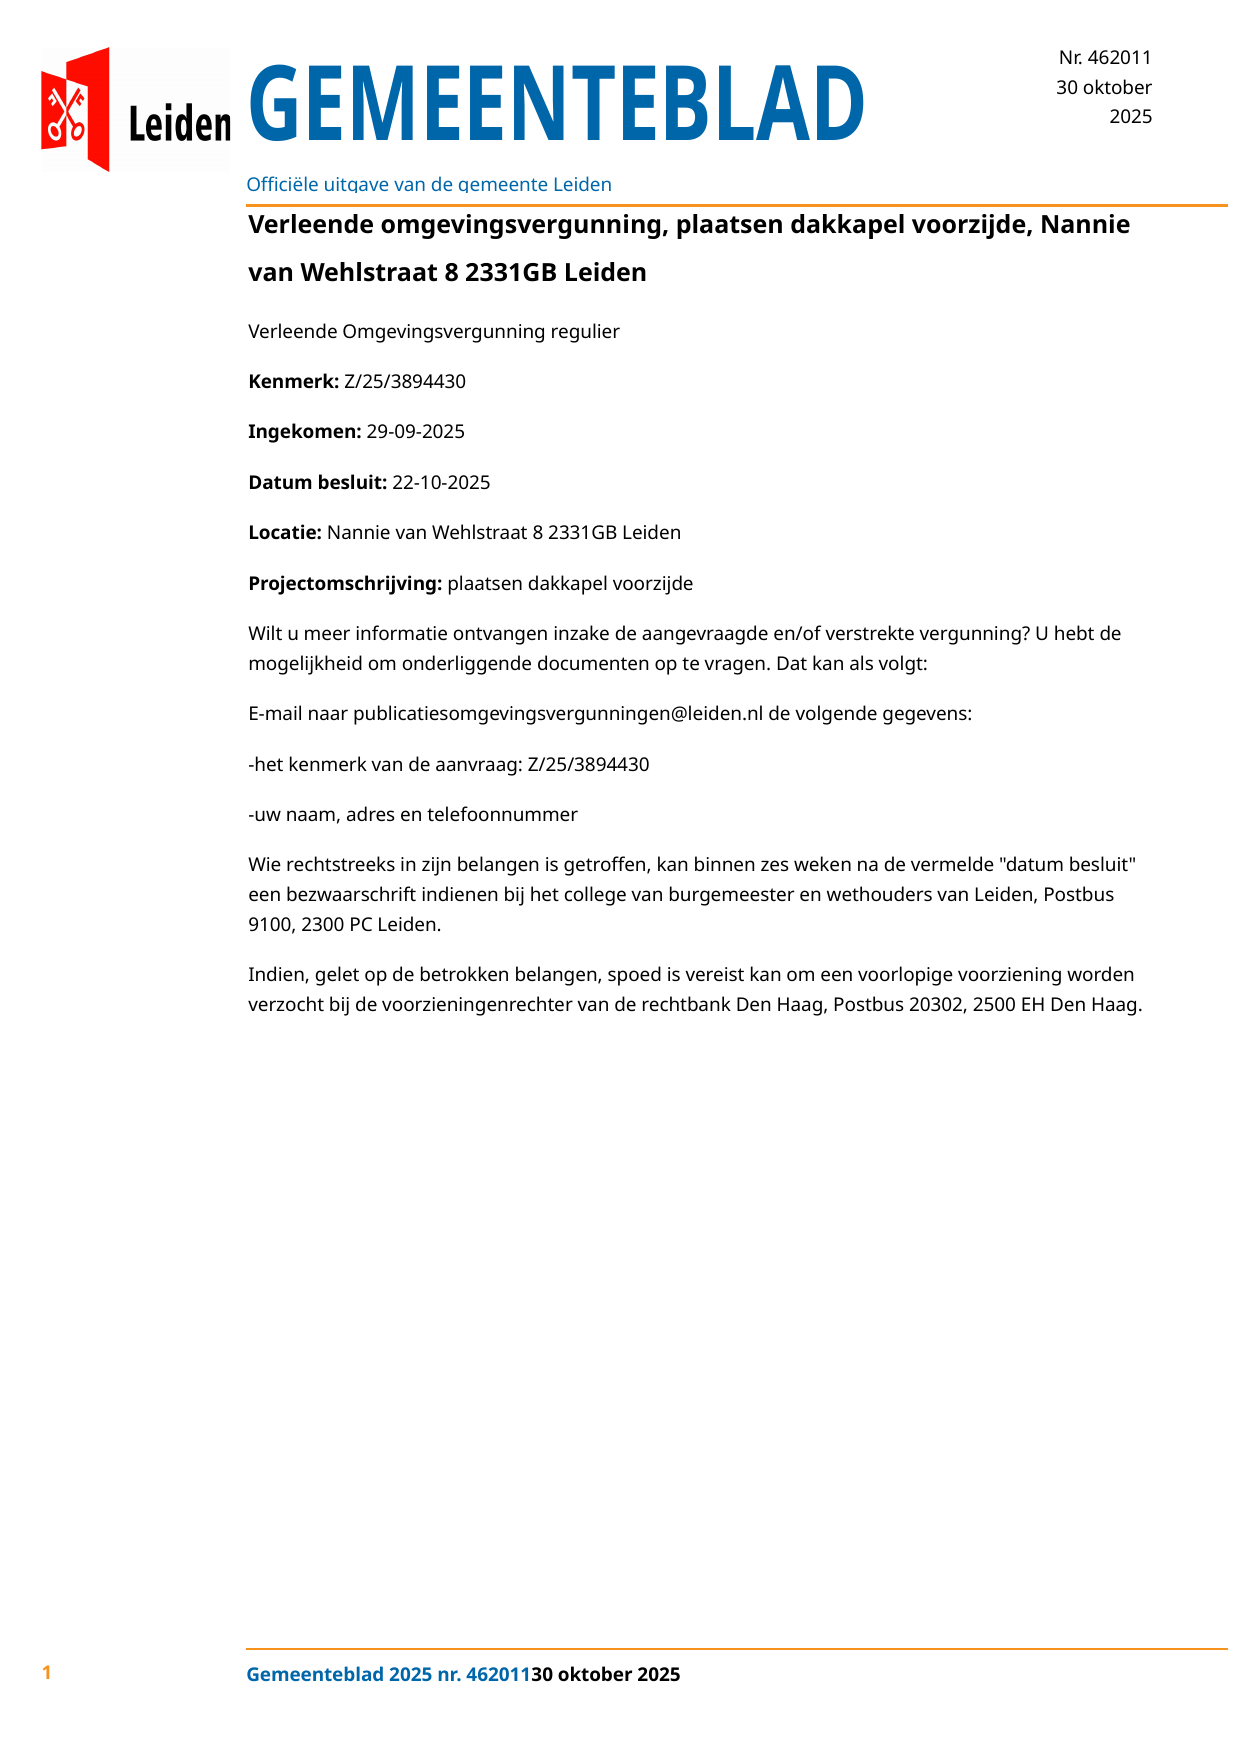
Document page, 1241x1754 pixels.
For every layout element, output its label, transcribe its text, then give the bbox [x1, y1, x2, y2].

text Projectomschrijving: plaatsen dakkapel voorzijde [248, 570, 1152, 596]
text E-mail naar publicatiesomgevingsvergunningen@leiden.nl de volgende gegevens: [248, 700, 1152, 726]
text Verleende Omgevingsvergunning regulier [248, 318, 1152, 344]
text Kenmerk: Z/25/3894430 [248, 368, 1152, 394]
text -uw naam, adres en telefoonnummer [248, 801, 1152, 827]
text Locatie: Nannie van Wehlstraat 8 2331GB Leiden [248, 519, 1152, 545]
text Ingekomen: 29-09-2025 [248, 419, 1152, 444]
text Wie rechtstreeks in zijn belangen is getroffen, kan binnen zes weken na de vermelde "datum besluit" een bezwaarschrift indienen bij het college van burgemeester en wethouders van Leiden, Postbus 9100, 2300 PC Leiden. [248, 852, 1152, 937]
text Datum besluit: 22-10-2025 [248, 469, 1152, 495]
text Verleende omgevingsvergunning, plaatsen dakkapel voorzijde, Nannie van Wehlstraat 8 2331GB Leiden [248, 207, 1152, 288]
text Indien, gelet op de betrokken belangen, spoed is vereist kan om een voorlopige voorziening worden verzocht bij de voorzieningenrechter van de rechtbank Den Haag, Postbus 20302, 2500 EH Den Haag. [248, 961, 1152, 1017]
text Wilt u meer informatie ontvangen inzake de aangevraagde en/of verstrekte vergunning? U hebt de mogelijkheid om onderliggende documenten op te vragen. Dat kan als volgt: [248, 620, 1152, 676]
picture [41, 47, 231, 172]
text -het kenmerk van de aanvraag: Z/25/3894430 [248, 751, 1152, 777]
